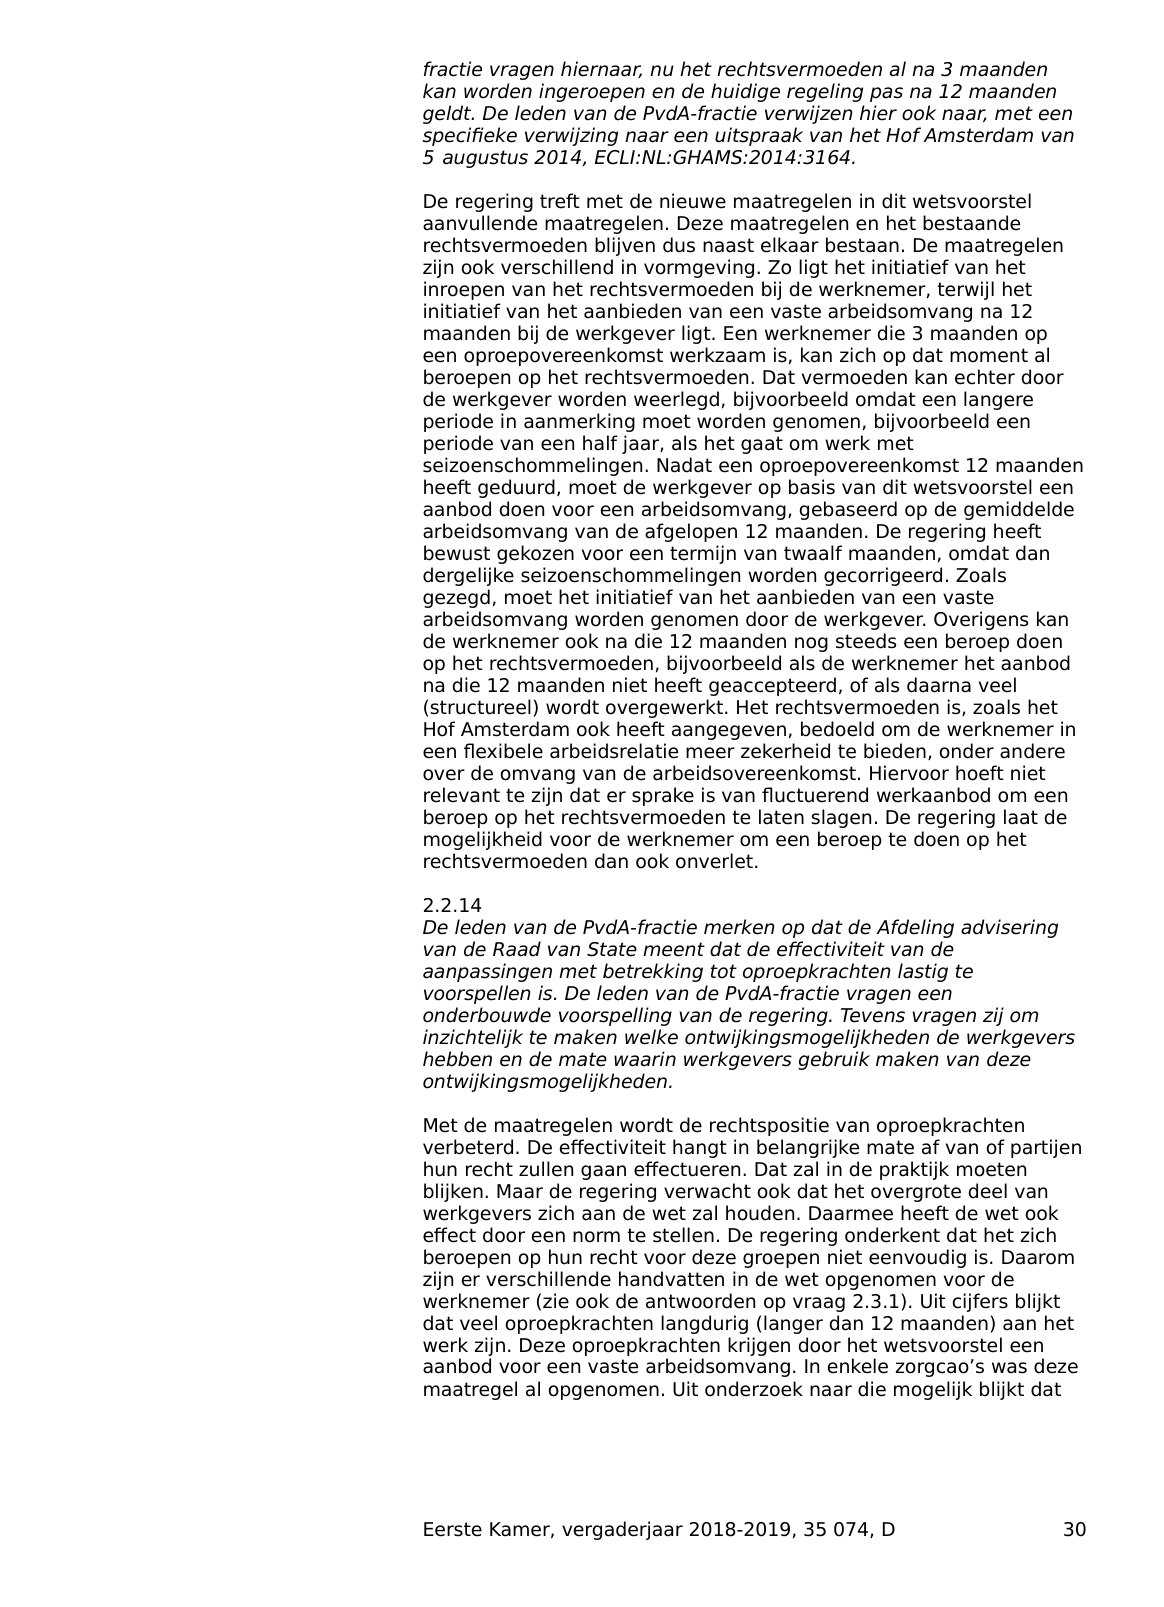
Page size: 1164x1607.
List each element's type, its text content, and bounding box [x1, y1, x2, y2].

text 2.2.14 [422, 895, 1087, 917]
text fractie vragen hiernaar, nu het rechtsvermoeden al na 3 maanden kan worden ingeroepen en de huidige regeling pas na 12 maanden geldt. De leden van de PvdA-fractie verwijzen hier ook naar, met een specifieke verwijzing naar een uitspraak van het Hof Amsterdam van 5 augustus 2014, ECLI:NL:GHAMS:2014:3164. [422, 59, 1087, 169]
text De regering treft met de nieuwe maatregelen in dit wetsvoorstel aanvullende maatregelen. Deze maatregelen en het bestaande rechtsvermoeden blijven dus naast elkaar bestaan. De maatregelen zijn ook verschillend in vormgeving. Zo ligt het initiatief van het inroepen van het rechtsvermoeden bij de werknemer, terwijl het initiatief van het aanbieden van een vaste arbeidsomvang na 12 maanden bij de werkgever ligt. Een werknemer die 3 maanden op een oproepovereenkomst werkzaam is, kan zich op dat moment al beroepen op het rechtsvermoeden. Dat vermoeden kan echter door de werkgever worden weerlegd, bijvoorbeeld omdat een langere periode in aanmerking moet worden genomen, bijvoorbeeld een periode van een half jaar, als het gaat om werk met seizoenschommelingen. Nadat een oproepovereenkomst 12 maanden heeft geduurd, moet de werkgever op basis van dit wetsvoorstel een aanbod doen voor een arbeidsomvang, gebaseerd op de gemiddelde arbeidsomvang van de afgelopen 12 maanden. De regering heeft bewust gekozen voor een termijn van twaalf maanden, omdat dan dergelijke seizoenschommelingen worden gecorrigeerd. Zoals gezegd, moet het initiatief van het aanbieden van een vaste arbeidsomvang worden genomen door de werkgever. Overigens kan de werknemer ook na die 12 maanden nog steeds een beroep doen op het rechtsvermoeden, bijvoorbeeld als de werknemer het aanbod na die 12 maanden niet heeft geaccepteerd, of als daarna veel (structureel) wordt overgewerkt. Het rechtsvermoeden is, zoals het Hof Amsterdam ook heeft aangegeven, bedoeld om de werknemer in een flexibele arbeidsrelatie meer zekerheid te bieden, onder andere over de omvang van de arbeidsovereenkomst. Hiervoor hoeft niet relevant te zijn dat er sprake is van fluctuerend werkaanbod om een beroep op het rechtsvermoeden te laten slagen. De regering laat de mogelijkheid voor de werknemer om een beroep te doen op het rechtsvermoeden dan ook onverlet. [422, 191, 1087, 872]
text De leden van de PvdA-fractie merken op dat de Afdeling advisering van de Raad van State meent dat de effectiviteit van de aanpassingen met betrekking tot oproepkrachten lastig te voorspellen is. De leden van de PvdA-fractie vragen een onderbouwde voorspelling van de regering. Tevens vragen zij om inzichtelijk te maken welke ontwijkingsmogelijkheden de werkgevers hebben en de mate waarin werkgevers gebruik maken van deze ontwijkingsmogelijkheden. [422, 917, 1087, 1092]
text Met de maatregelen wordt de rechtspositie van oproepkrachten verbeterd. De effectiviteit hangt in belangrijke mate af van of partijen hun recht zullen gaan effectueren. Dat zal in de praktijk moeten blijken. Maar de regering verwacht ook dat het overgrote deel van werkgevers zich aan de wet zal houden. Daarmee heeft de wet ook effect door een norm te stellen. De regering onderkent dat het zich beroepen op hun recht voor deze groepen niet eenvoudig is. Daarom zijn er verschillende handvatten in de wet opgenomen voor de werknemer (zie ook de antwoorden op vraag 2.3.1). Uit cijfers blijkt dat veel oproepkrachten langdurig (langer dan 12 maanden) aan het werk zijn. Deze oproepkrachten krijgen door het wetsvoorstel een aanbod voor een vaste arbeidsomvang. In enkele zorgcao’s was deze maatregel al opgenomen. Uit onderzoek naar die mogelijk blijkt dat [422, 1115, 1087, 1400]
